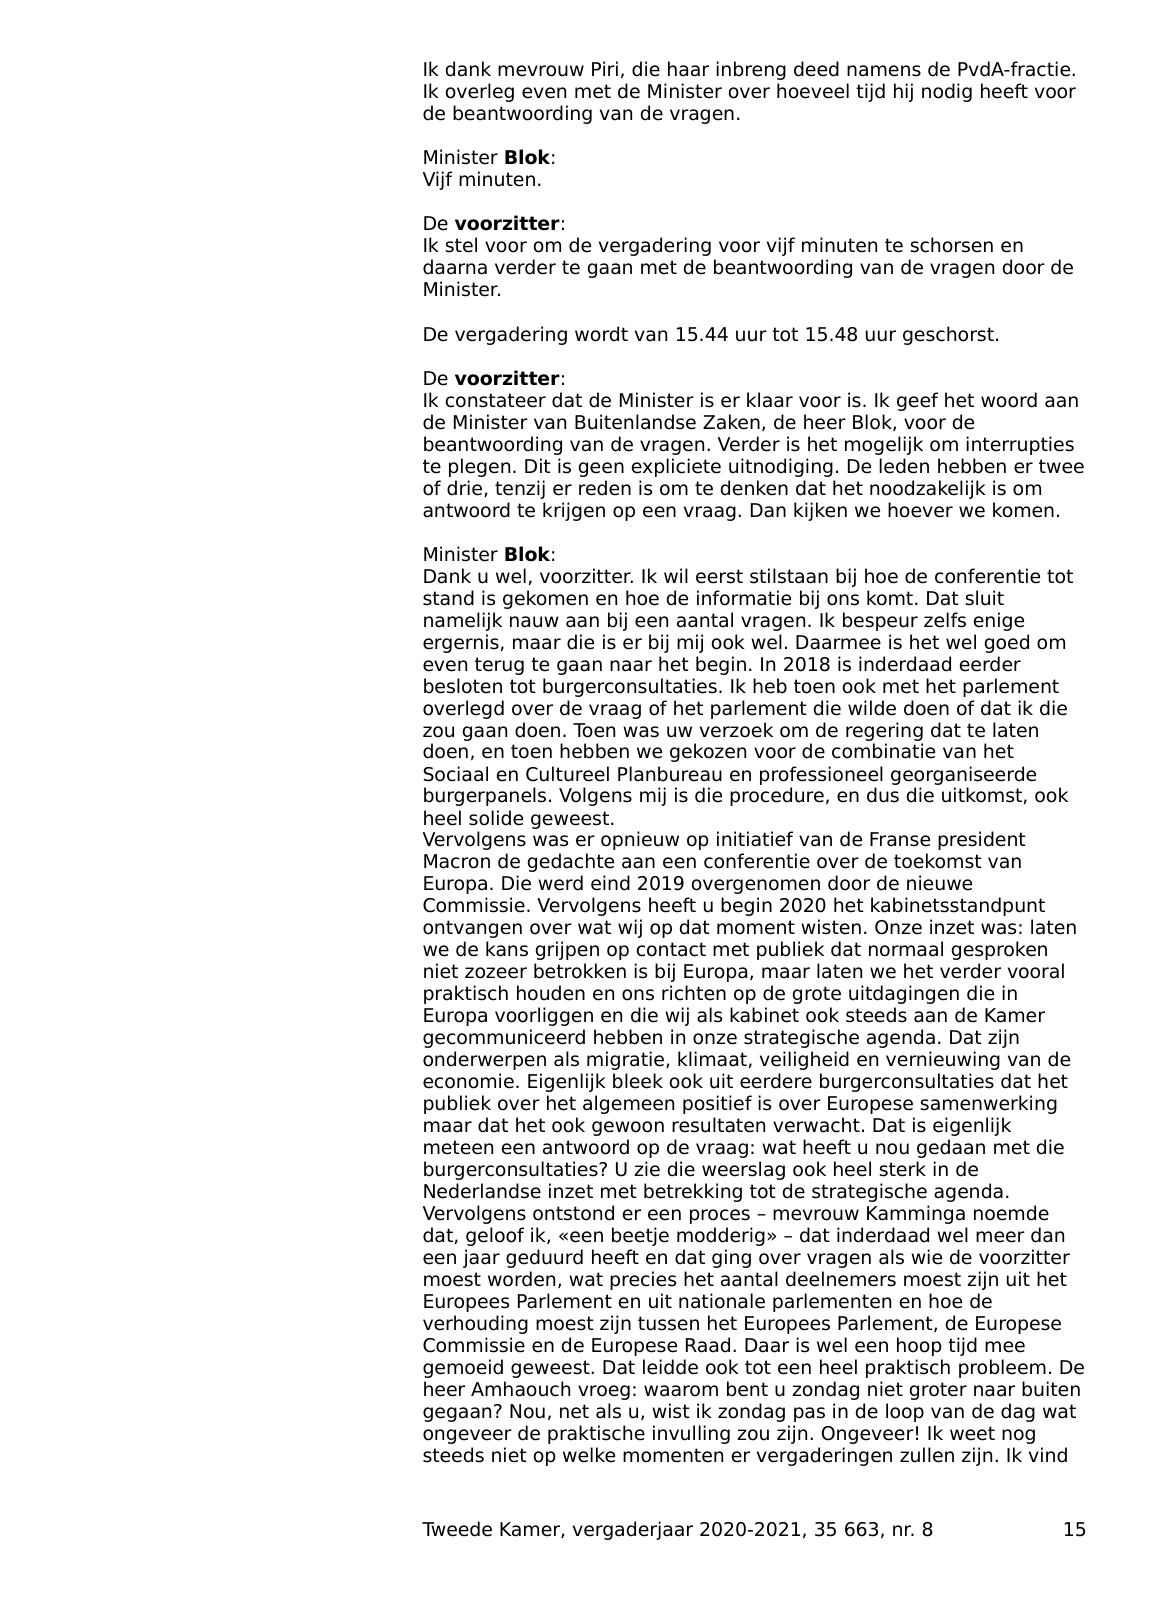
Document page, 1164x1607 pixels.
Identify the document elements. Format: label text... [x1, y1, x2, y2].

text Minister Blok: [422, 147, 1087, 169]
text De voorzitter: [422, 213, 1087, 235]
text Ik dank mevrouw Piri, die haar inbreng deed namens de PvdA-fractie. Ik overleg even met de Minister over hoeveel tijd hij nodig heeft voor de beantwoording van de vragen. [422, 59, 1087, 125]
text De vergadering wordt van 15.44 uur tot 15.48 uur geschorst. [422, 323, 1087, 345]
text Ik constateer dat de Minister is er klaar voor is. Ik geef het woord aan de Minister van Buitenlandse Zaken, de heer Blok, voor de beantwoording van de vragen. Verder is het mogelijk om interrupties te plegen. Dit is geen expliciete uitnodiging. De leden hebben er twee of drie, tenzij er reden is om te denken dat het noodzakelijk is om antwoord te krijgen op een vraag. Dan kijken we hoever we komen. [422, 389, 1087, 521]
text Vervolgens ontstond er een proces – mevrouw Kamminga noemde dat, geloof ik, «een beetje modderig» – dat inderdaad wel meer dan een jaar geduurd heeft en dat ging over vragen als wie de voorzitter moest worden, wat precies het aantal deelnemers moest zijn uit het Europees Parlement en uit nationale parlementen en hoe de verhouding moest zijn tussen het Europees Parlement, de Europese Commissie en de Europese Raad. Daar is wel een hoop tijd mee gemoeid geweest. Dat leidde ook tot een heel praktisch probleem. De heer Amhaouch vroeg: waarom bent u zondag niet groter naar buiten gegaan? Nou, net als u, wist ik zondag pas in de loop van de dag wat ongeveer de praktische invulling zou zijn. Ongeveer! Ik weet nog steeds niet op welke momenten er vergaderingen zullen zijn. Ik vind [422, 1203, 1087, 1467]
text Minister Blok: [422, 544, 1087, 566]
text Ik stel voor om de vergadering voor vijf minuten te schorsen en daarna verder te gaan met de beantwoording van de vragen door de Minister. [422, 235, 1087, 301]
text Vervolgens was er opnieuw op initiatief van de Franse president Macron de gedachte aan een conferentie over de toekomst van Europa. Die werd eind 2019 overgenomen door de nieuwe Commissie. Vervolgens heeft u begin 2020 het kabinetsstandpunt ontvangen over wat wij op dat moment wisten. Onze inzet was: laten we de kans grijpen op contact met publiek dat normaal gesproken niet zozeer betrokken is bij Europa, maar laten we het verder vooral praktisch houden en ons richten op de grote uitdagingen die in Europa voorliggen en die wij als kabinet ook steeds aan de Kamer gecommuniceerd hebben in onze strategische agenda. Dat zijn onderwerpen als migratie, klimaat, veiligheid en vernieuwing van de economie. Eigenlijk bleek ook uit eerdere burgerconsultaties dat het publiek over het algemeen positief is over Europese samenwerking maar dat het ook gewoon resultaten verwacht. Dat is eigenlijk meteen een antwoord op de vraag: wat heeft u nou gedaan met die burgerconsultaties? U zie die weerslag ook heel sterk in de Nederlandse inzet met betrekking tot de strategische agenda. [422, 829, 1087, 1203]
text Dank u wel, voorzitter. Ik wil eerst stilstaan bij hoe de conferentie tot stand is gekomen en hoe de informatie bij ons komt. Dat sluit namelijk nauw aan bij een aantal vragen. Ik bespeur zelfs enige ergernis, maar die is er bij mij ook wel. Daarmee is het wel goed om even terug te gaan naar het begin. In 2018 is inderdaad eerder besloten tot burgerconsultaties. Ik heb toen ook met het parlement overlegd over de vraag of het parlement die wilde doen of dat ik die zou gaan doen. Toen was uw verzoek om de regering dat te laten doen, en toen hebben we gekozen voor de combinatie van het Sociaal en Cultureel Planbureau en professioneel georganiseerde burgerpanels. Volgens mij is die procedure, en dus die uitkomst, ook heel solide geweest. [422, 566, 1087, 829]
text Vijf minuten. [422, 169, 1087, 191]
text De voorzitter: [422, 368, 1087, 389]
